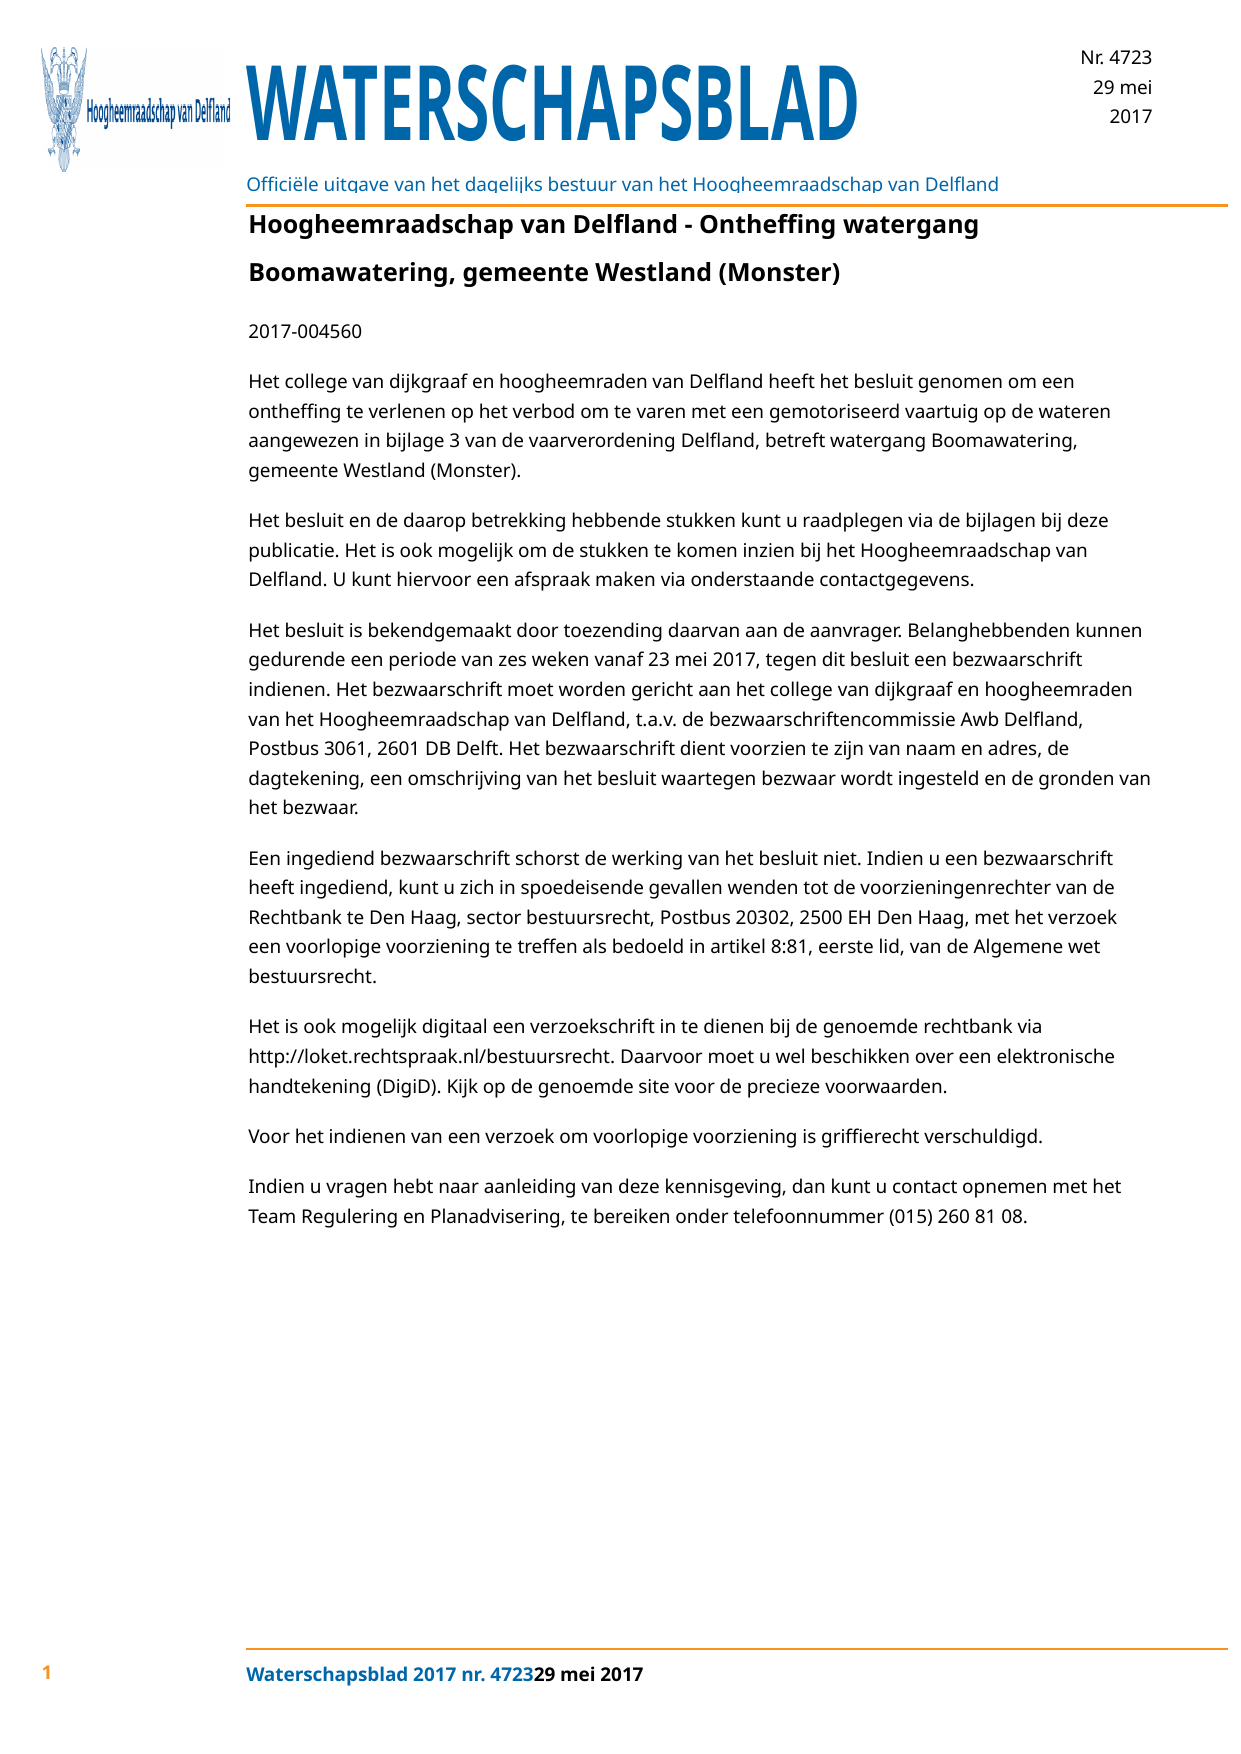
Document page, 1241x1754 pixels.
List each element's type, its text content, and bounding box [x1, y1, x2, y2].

text 2017-004560 [248, 318, 1152, 344]
text Het besluit en de daarop betrekking hebbende stukken kunt u raadplegen via de bijlagen bij deze publicatie. Het is ook mogelijk om de stukken te komen inzien bij het Hoogheemraadschap van Delfland. U kunt hiervoor een afspraak maken via onderstaande contactgegevens. [248, 507, 1152, 592]
picture [41, 47, 231, 172]
text Indien u vragen hebt naar aanleiding van deze kennisgeving, dan kunt u contact opnemen met het Team Regulering en Planadvisering, te bereiken onder telefoonnummer (015) 260 81 08. [248, 1174, 1152, 1229]
text Het college van dijkgraaf en hoogheemraden van Delfland heeft het besluit genomen om een ontheffing te verlenen op het verbod om te varen met een gemotoriseerd vaartuig op de wateren aangewezen in bijlage 3 van de vaarverordening Delfland, betreft watergang Boomawatering, gemeente Westland (Monster). [248, 368, 1152, 483]
text Voor het indienen van een verzoek om voorlopige voorziening is griffierecht verschuldigd. [248, 1123, 1152, 1149]
text Hoogheemraadschap van Delfland - Ontheffing watergang Boomawatering, gemeente Westland (Monster) [248, 207, 1152, 288]
text Het is ook mogelijk digitaal een verzoekschrift in te dienen bij de genoemde rechtbank via http://loket.rechtspraak.nl/bestuursrecht. Daarvoor moet u wel beschikken over een elektronische handtekening (DigiD). Kijk op de genoemde site voor de precieze voorwaarden. [248, 1014, 1152, 1099]
text Een ingediend bezwaarschrift schorst de werking van het besluit niet. Indien u een bezwaarschrift heeft ingediend, kunt u zich in spoedeisende gevallen wenden tot de voorzieningenrechter van de Rechtbank te Den Haag, sector bestuursrecht, Postbus 20302, 2500 EH Den Haag, met het verzoek een voorlopige voorziening te treffen als bedoeld in artikel 8:81, eerste lid, van de Algemene wet bestuursrecht. [248, 845, 1152, 989]
text Het besluit is bekendgemaakt door toezending daarvan aan de aanvrager. Belanghebbenden kunnen gedurende een periode van zes weken vanaf 23 mei 2017, tegen dit besluit een bezwaarschrift indienen. Het bezwaarschrift moet worden gericht aan het college van dijkgraaf en hoogheemraden van het Hoogheemraadschap van Delfland, t.a.v. de bezwaarschriftencommissie Awb Delfland, Postbus 3061, 2601 DB Delft. Het bezwaarschrift dient voorzien te zijn van naam en adres, de dagtekening, een omschrijving van het besluit waartegen bezwaar wordt ingesteld en de gronden van het bezwaar. [248, 617, 1152, 820]
